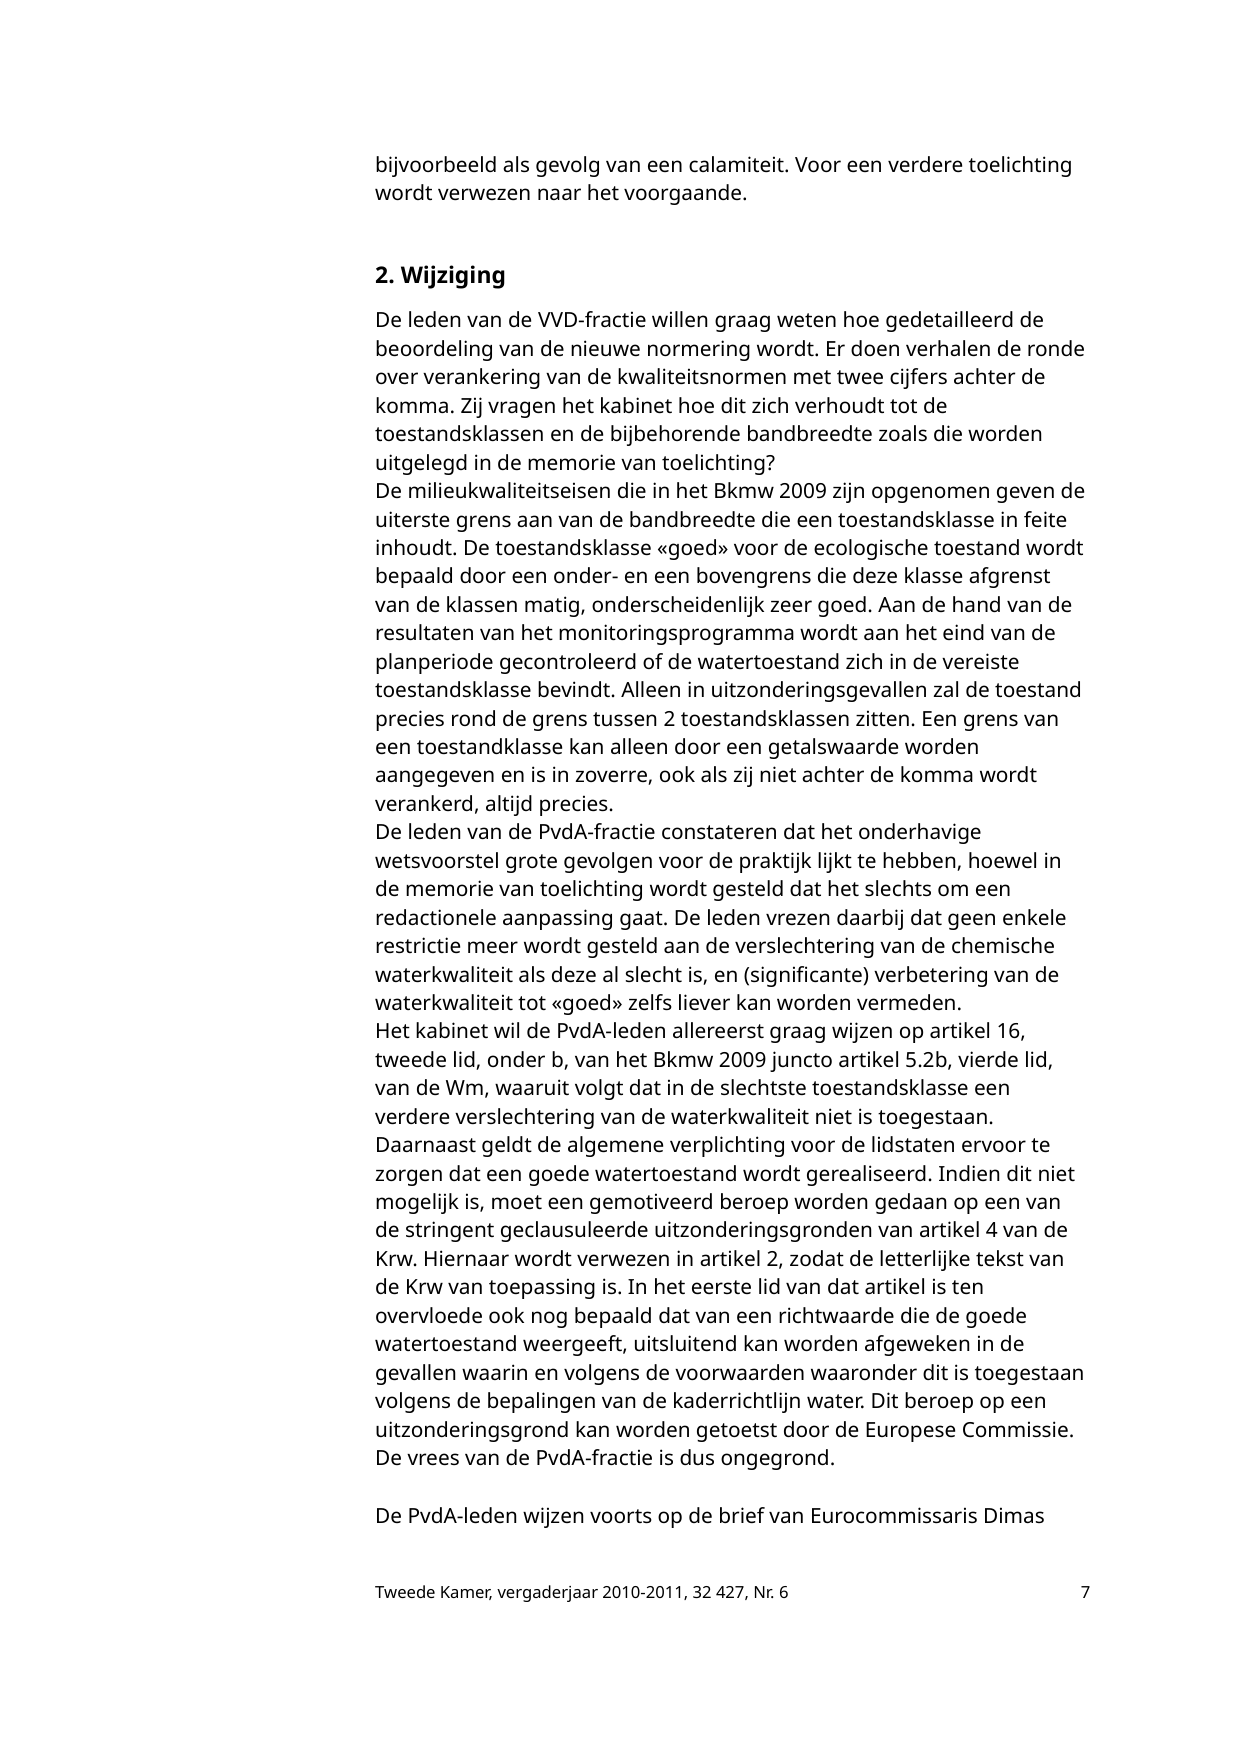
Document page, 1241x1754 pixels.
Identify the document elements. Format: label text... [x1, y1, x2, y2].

text De leden van de PvdA-fractie constateren dat het onderhavige wetsvoorstel grote gevolgen voor de praktijk lijkt te hebben, hoewel in de memorie van toelichting wordt gesteld dat het slechts om een redactionele aanpassing gaat. De leden vrezen daarbij dat geen enkele restrictie meer wordt gesteld aan de verslechtering van de chemische waterkwaliteit als deze al slecht is, en (significante) verbetering van de waterkwaliteit tot «goed» zelfs liever kan worden vermeden. [375, 817, 1090, 1017]
text De vrees van de PvdA-fractie is dus ongegrond. [375, 1443, 1090, 1472]
subtitle 2. Wijziging [375, 259, 1090, 291]
text De leden van de VVD-fractie willen graag weten hoe gedetailleerd de beoordeling van de nieuwe normering wordt. Er doen verhalen de ronde over verankering van de kwaliteitsnormen met twee cijfers achter de komma. Zij vragen het kabinet hoe dit zich verhoudt tot de toestandsklassen en de bijbehorende bandbreedte zoals die worden uitgelegd in de memorie van toelichting? [375, 306, 1090, 476]
text bijvoorbeeld als gevolg van een calamiteit. Voor een verdere toelichting wordt verwezen naar het voorgaande. [375, 150, 1090, 207]
text De milieukwaliteitseisen die in het Bkmw 2009 zijn opgenomen geven de uiterste grens aan van de bandbreedte die een toestandsklasse in feite inhoudt. De toestandsklasse «goed» voor de ecologische toestand wordt bepaald door een onder- en een bovengrens die deze klasse afgrenst van de klassen matig, onderscheidenlijk zeer goed. Aan de hand van de resultaten van het monitoringsprogramma wordt aan het eind van de planperiode gecontroleerd of de watertoestand zich in de vereiste toestandsklasse bevindt. Alleen in uitzonderingsgevallen zal de toestand precies rond de grens tussen 2 toestandsklassen zitten. Een grens van een toestandklasse kan alleen door een getalswaarde worden aangegeven en is in zoverre, ook als zij niet achter de komma wordt verankerd, altijd precies. [375, 476, 1090, 817]
text De PvdA-leden wijzen voorts op de brief van Eurocommissaris Dimas [375, 1502, 1090, 1530]
text Het kabinet wil de PvdA-leden allereerst graag wijzen op artikel 16, tweede lid, onder b, van het Bkmw 2009 juncto artikel 5.2b, vierde lid, van de Wm, waaruit volgt dat in de slechtste toestandsklasse een verdere verslechtering van de waterkwaliteit niet is toegestaan. Daarnaast geldt de algemene verplichting voor de lidstaten ervoor te zorgen dat een goede watertoestand wordt gerealiseerd. Indien dit niet mogelijk is, moet een gemotiveerd beroep worden gedaan op een van de stringent geclausuleerde uitzonderingsgronden van artikel 4 van de Krw. Hiernaar wordt verwezen in artikel 2, zodat de letterlijke tekst van de Krw van toepassing is. In het eerste lid van dat artikel is ten overvloede ook nog bepaald dat van een richtwaarde die de goede watertoestand weergeeft, uitsluitend kan worden afgeweken in de gevallen waarin en volgens de voorwaarden waaronder dit is toegestaan volgens de bepalingen van de kaderrichtlijn water. Dit beroep op een uitzonderingsgrond kan worden getoetst door de Europese Commissie. [375, 1017, 1090, 1443]
